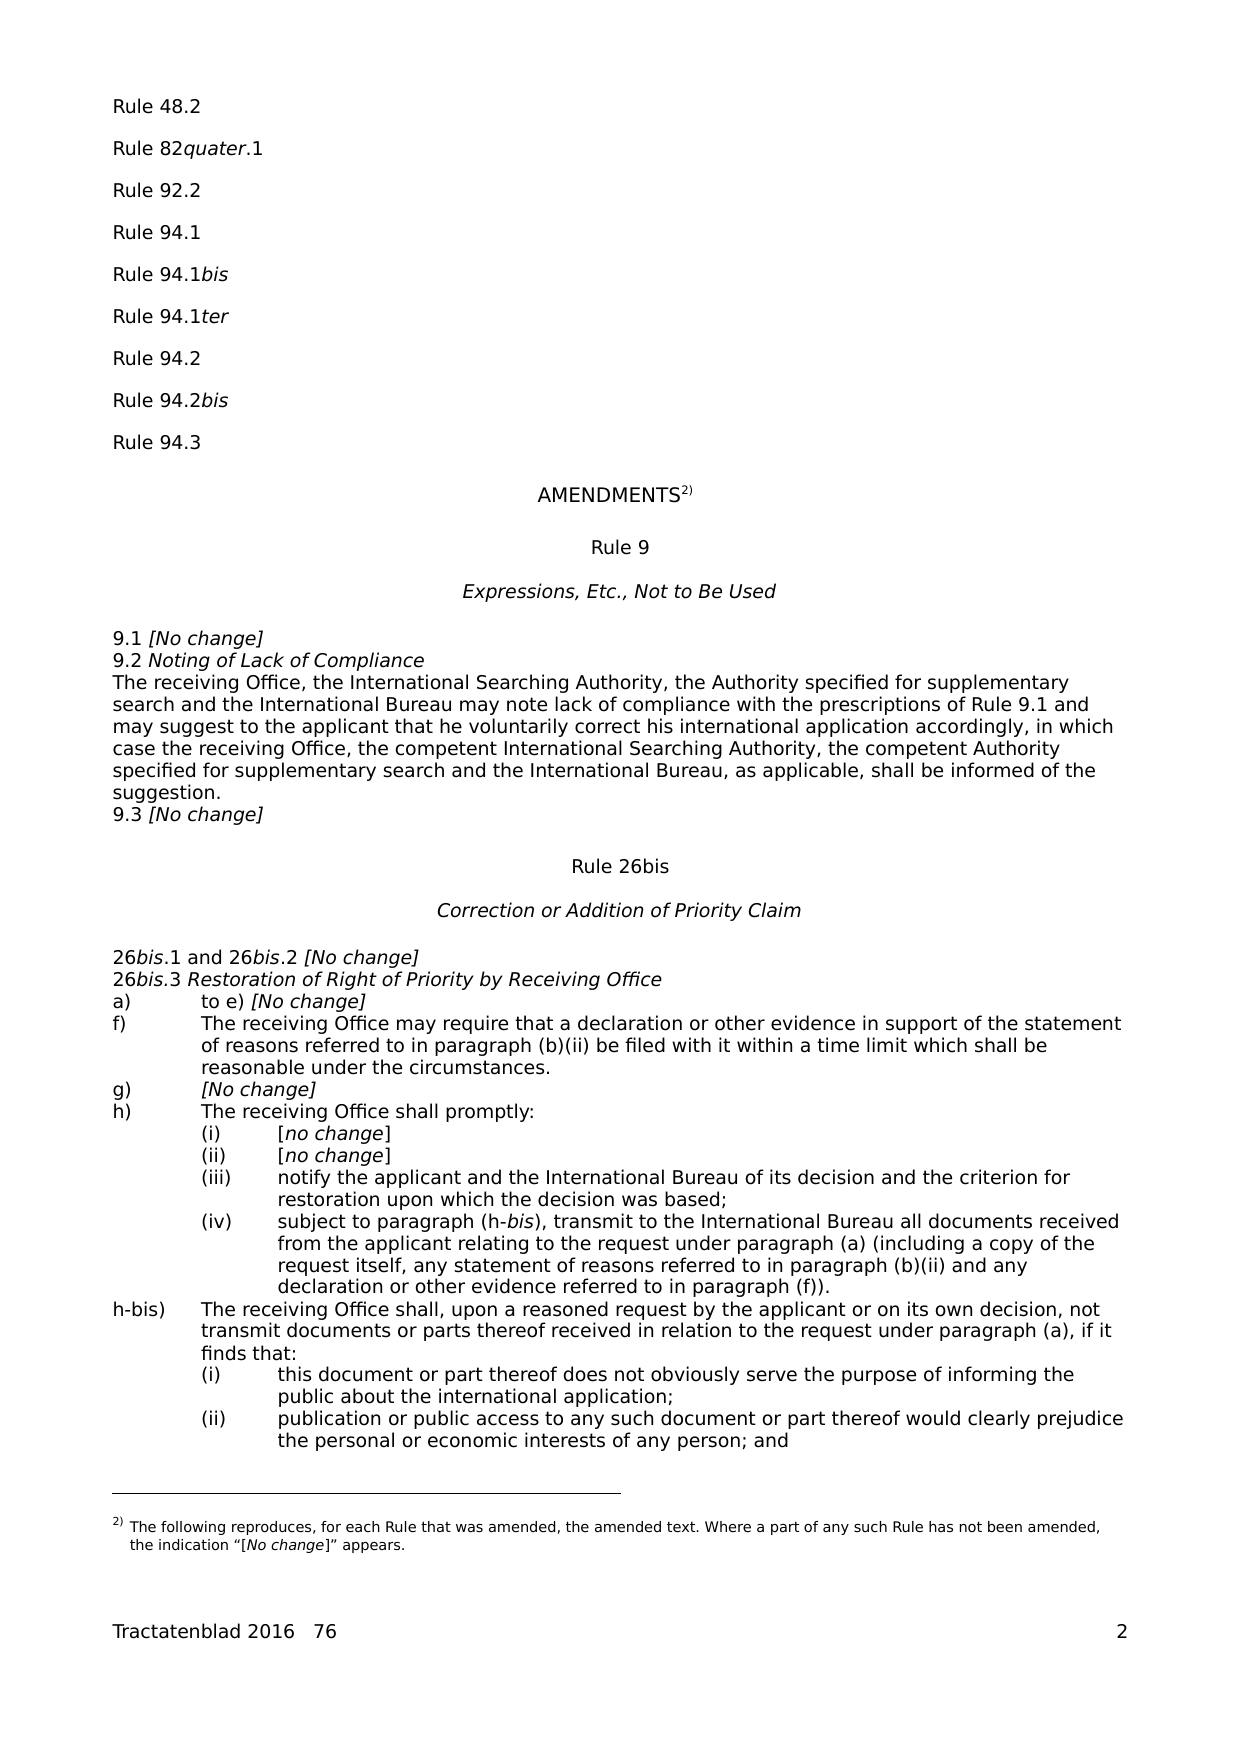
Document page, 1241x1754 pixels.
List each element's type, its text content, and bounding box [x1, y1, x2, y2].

text h-bis) The receiving Office shall, upon a reasoned request by the applicant or on its own decision, not transmit documents or parts thereof received in relation to the request under paragraph (a), if it finds that: [112, 1298, 1128, 1364]
text Rule 94.1bis [112, 264, 1128, 286]
text Rule 92.2 [112, 180, 1128, 202]
text Rule 94.3 [112, 432, 1128, 454]
subtitle AMENDMENTS [112, 484, 1128, 507]
text Rule 48.2 [112, 96, 1128, 118]
text 26bis.1 and 26bis.2 [No change] [112, 947, 1128, 969]
text Rule 94.2bis [112, 390, 1128, 412]
text 9.3 [No change] [112, 804, 1128, 826]
text (iv) subject to paragraph (h-bis), transmit to the International Bureau all documents received from the applicant relating to the request under paragraph (a) (including a copy of the request itself, any statement of reasons referred to in paragraph (b)(ii) and any declaration or other evidence referred to in paragraph (f)). [201, 1211, 1128, 1298]
subtitle Rule 9 Expressions, Etc., Not to Be Used [112, 537, 1128, 603]
text f) The receiving Office may require that a declaration or other evidence in support of the statement of reasons referred to in paragraph (b)(ii) be filed with it within a time limit which shall be reasonable under the circumstances. [112, 1013, 1128, 1079]
text (i) [no change] [201, 1123, 1128, 1144]
text g) [No change] [112, 1079, 1128, 1101]
text (ii) [no change] [201, 1144, 1128, 1167]
text 26bis.3 Restoration of Right of Priority by Receiving Office [112, 969, 1128, 991]
text Rule 82quater.1 [112, 138, 1128, 160]
text Rule 94.1 [112, 222, 1128, 244]
text Rule 94.1ter [112, 306, 1128, 328]
text 9.1 [No change] [112, 628, 1128, 650]
text Rule 94.2 [112, 348, 1128, 370]
text (iii) notify the applicant and the International Bureau of its decision and the criterion for restoration upon which the decision was based; [201, 1167, 1128, 1211]
text h) The receiving Office shall promptly: [112, 1101, 1128, 1123]
text 9.2 Noting of Lack of Compliance [112, 650, 1128, 672]
text The receiving Office, the International Searching Authority, the Authority specified for supplementary search and the International Bureau may note lack of compliance with the prescriptions of Rule 9.1 and may suggest to the applicant that he voluntarily correct his international application accordingly, in which case the receiving Office, the competent International Searching Authority, the competent Authority specified for supplementary search and the International Bureau, as applicable, shall be informed of the suggestion. [112, 672, 1128, 804]
text (ii) publication or public access to any such document or part thereof would clearly prejudice the personal or economic interests of any person; and [201, 1408, 1128, 1452]
subtitle Rule 26bis Correction or Addition of Priority Claim [112, 856, 1128, 922]
text The following reproduces, for each Rule that was amended, the amended text. Where a part of any such Rule has not been amended, the indication “[No change]” appears. [112, 1515, 1128, 1554]
text a) to e) [No change] [112, 991, 1128, 1013]
text (i) this document or part thereof does not obviously serve the purpose of informing the public about the international application; [201, 1364, 1128, 1408]
